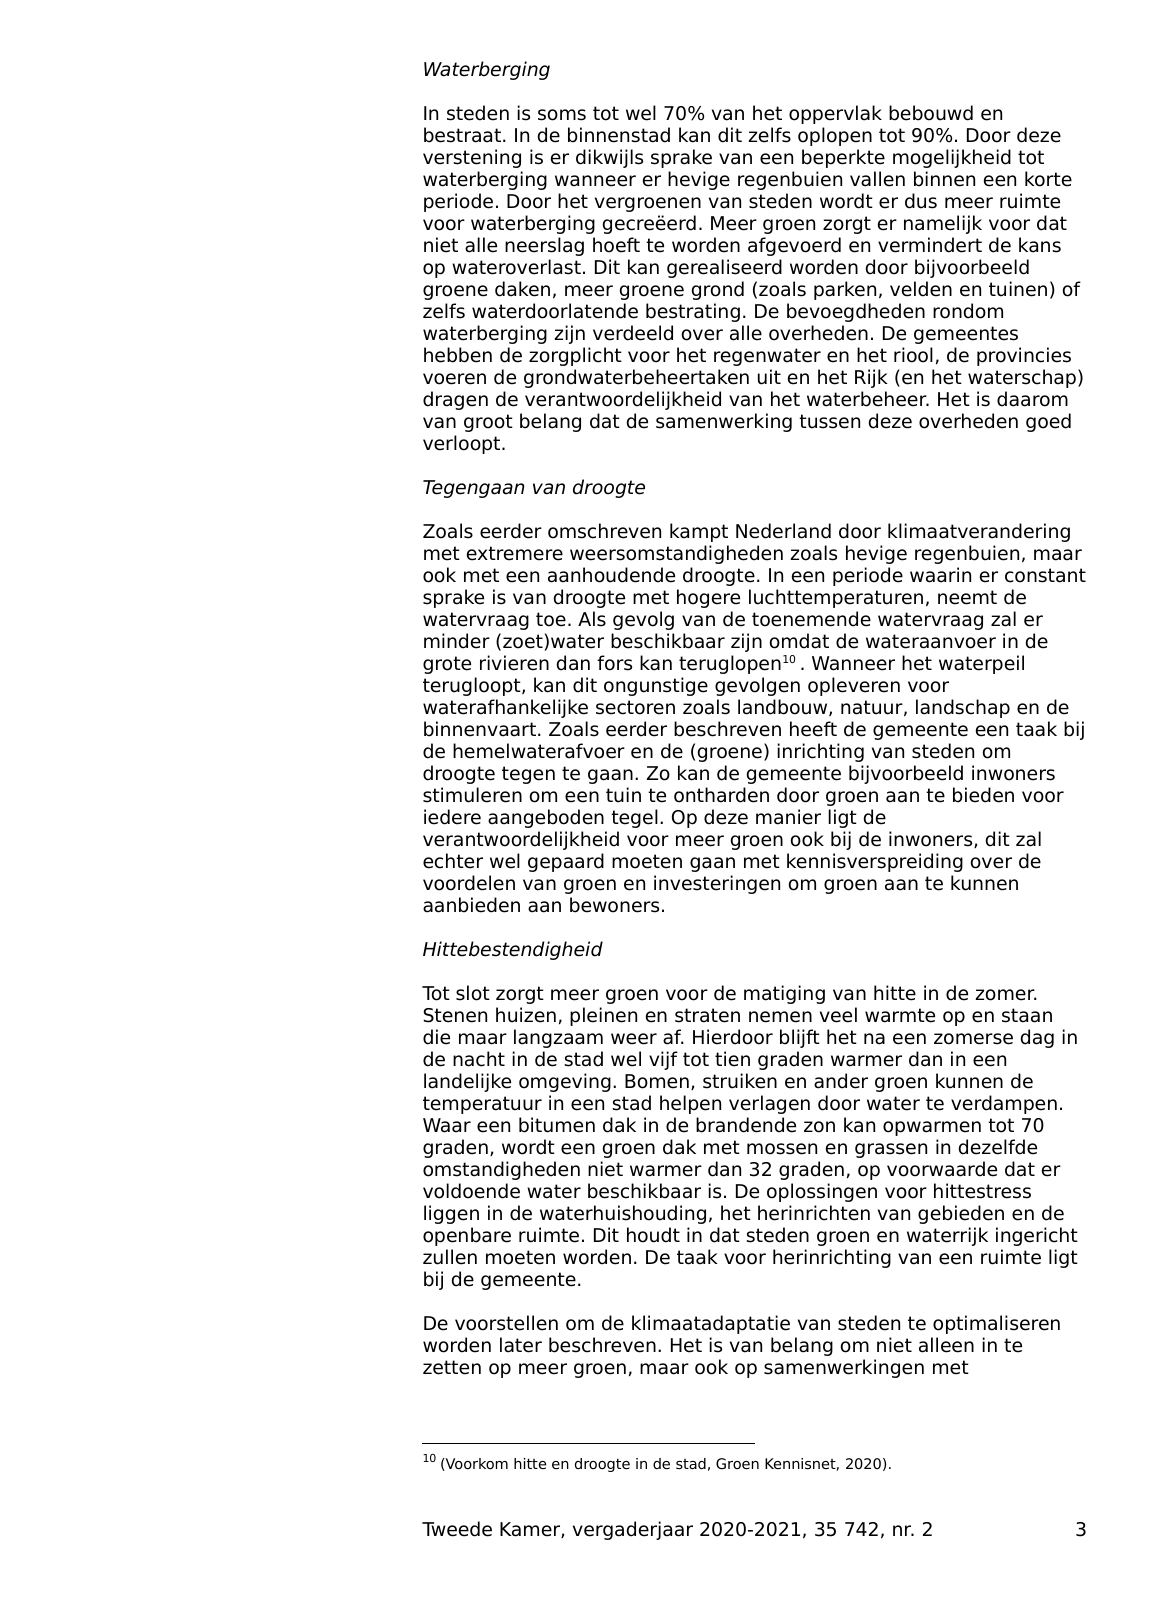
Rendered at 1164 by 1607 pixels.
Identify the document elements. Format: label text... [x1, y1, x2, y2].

subtitle Waterberging [422, 59, 1087, 81]
text In steden is soms tot wel 70% van het oppervlak bebouwd en bestraat. In de binnenstad kan dit zelfs oplopen tot 90%. Door deze verstening is er dikwijls sprake van een beperkte mogelijkheid tot waterberging wanneer er hevige regenbuien vallen binnen een korte periode. Door het vergroenen van steden wordt er dus meer ruimte voor waterberging gecreëerd. Meer groen zorgt er namelijk voor dat niet alle neerslag hoeft te worden afgevoerd en vermindert de kans op wateroverlast. Dit kan gerealiseerd worden door bijvoorbeeld groene daken, meer groene grond (zoals parken, velden en tuinen) of zelfs waterdoorlatende bestrating. De bevoegdheden rondom waterberging zijn verdeeld over alle overheden. De gemeentes hebben de zorgplicht voor het regenwater en het riool, de provincies voeren de grondwaterbeheertaken uit en het Rijk (en het waterschap) dragen de verantwoordelijkheid van het waterbeheer. Het is daarom van groot belang dat de samenwerking tussen deze overheden goed verloopt. [422, 103, 1087, 455]
text Zoals eerder omschreven kampt Nederland door klimaatverandering met extremere weersomstandigheden zoals hevige regenbuien, maar ook met een aanhoudende droogte. In een periode waarin er constant sprake is van droogte met hogere luchttemperaturen, neemt de watervraag toe. Als gevolg van de toenemende watervraag zal er minder (zoet)water beschikbaar zijn omdat de wateraanvoer in de grote rivieren dan fors kan teruglopen. Wanneer het waterpeil terugloopt, kan dit ongunstige gevolgen opleveren voor waterafhankelijke sectoren zoals landbouw, natuur, landschap en de binnenvaart. Zoals eerder beschreven heeft de gemeente een taak bij de hemelwaterafvoer en de (groene) inrichting van steden om droogte tegen te gaan. Zo kan de gemeente bijvoorbeeld inwoners stimuleren om een tuin te ontharden door groen aan te bieden voor iedere aangeboden tegel. Op deze manier ligt de verantwoordelijkheid voor meer groen ook bij de inwoners, dit zal echter wel gepaard moeten gaan met kennisverspreiding over de voordelen van groen en investeringen om groen aan te kunnen aanbieden aan bewoners. [422, 521, 1087, 917]
text Tot slot zorgt meer groen voor de matiging van hitte in de zomer. Stenen huizen, pleinen en straten nemen veel warmte op en staan die maar langzaam weer af. Hierdoor blijft het na een zomerse dag in de nacht in de stad wel vijf tot tien graden warmer dan in een landelijke omgeving. Bomen, struiken en ander groen kunnen de temperatuur in een stad helpen verlagen door water te verdampen. Waar een bitumen dak in de brandende zon kan opwarmen tot 70 graden, wordt een groen dak met mossen en grassen in dezelfde omstandigheden niet warmer dan 32 graden, op voorwaarde dat er voldoende water beschikbaar is. De oplossingen voor hittestress liggen in de waterhuishouding, het herinrichten van gebieden en de openbare ruimte. Dit houdt in dat steden groen en waterrijk ingericht zullen moeten worden. De taak voor herinrichting van een ruimte ligt bij de gemeente. [422, 983, 1087, 1291]
text De voorstellen om de klimaatadaptatie van steden te optimaliseren worden later beschreven. Het is van belang om niet alleen in te zetten op meer groen, maar ook op samenwerkingen met [422, 1313, 1087, 1379]
subtitle Tegengaan van droogte [422, 477, 1087, 499]
subtitle Hittebestendigheid [422, 939, 1087, 961]
text (Voorkom hitte en droogte in de stad, Groen Kennisnet, 2020). [422, 1452, 1087, 1474]
